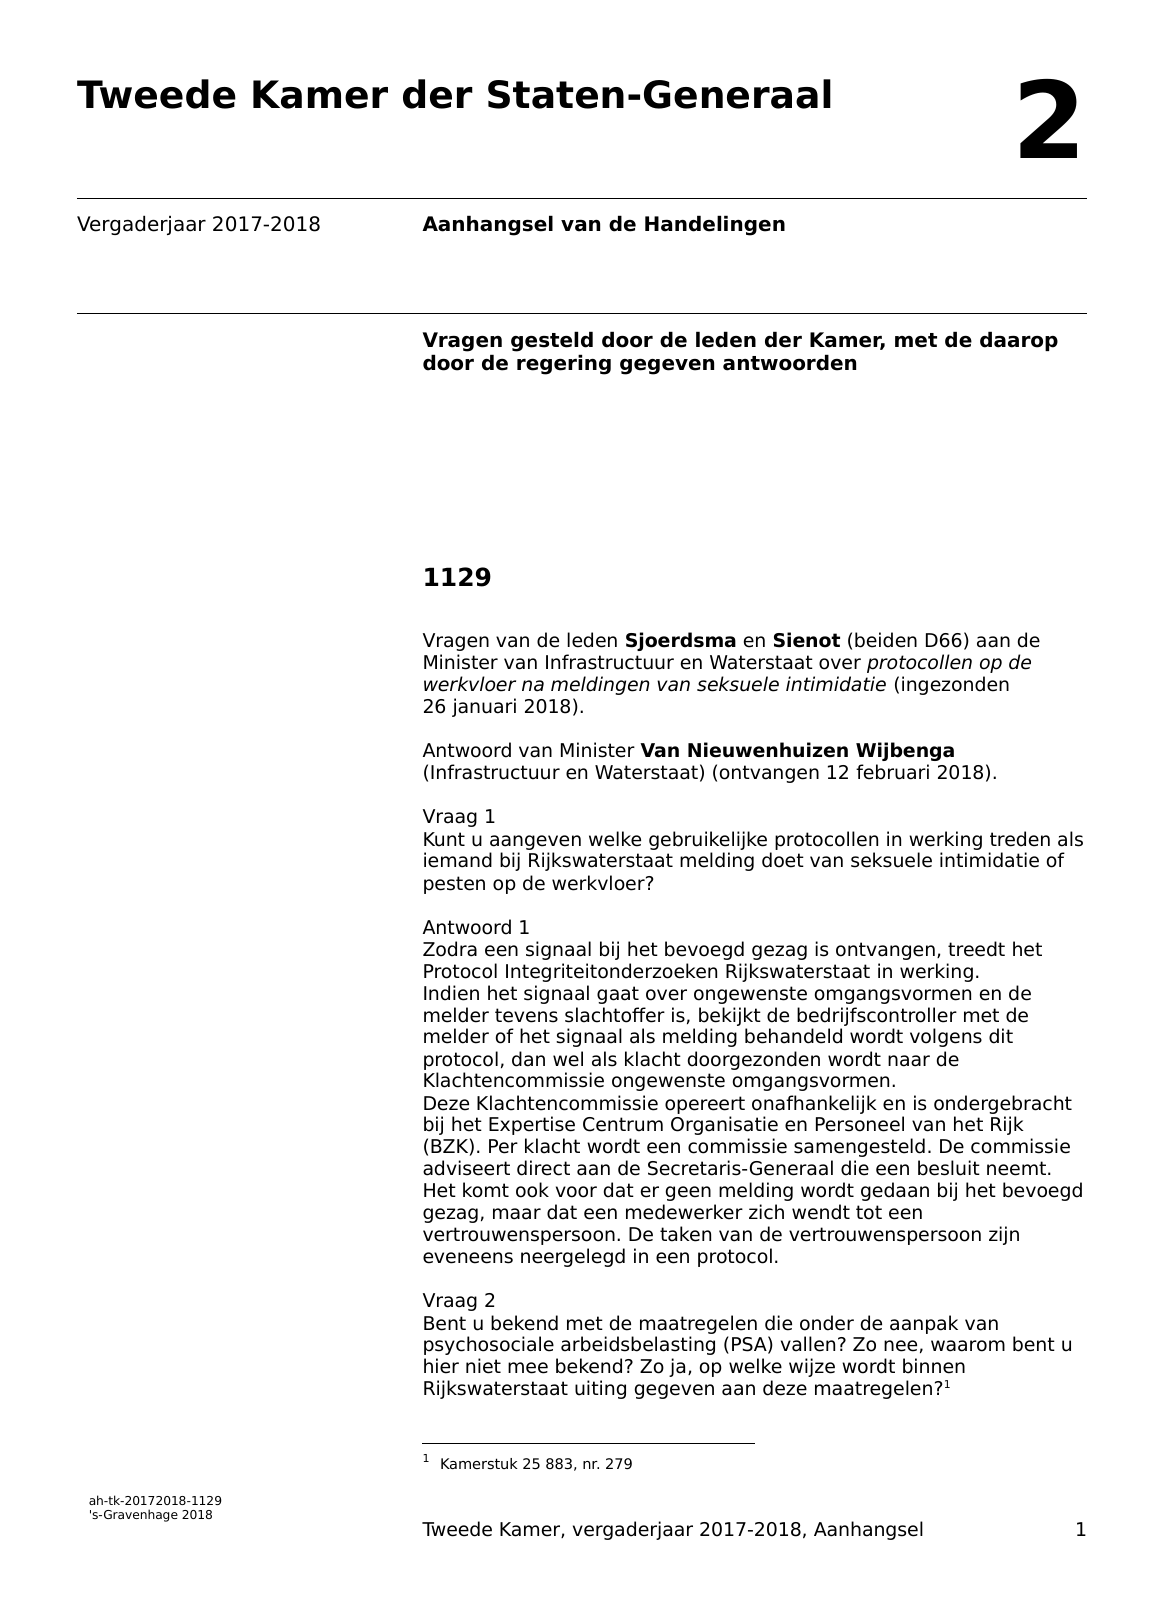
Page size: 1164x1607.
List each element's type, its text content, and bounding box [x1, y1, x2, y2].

text 1129 [422, 563, 1087, 592]
text Kunt u aangeven welke gebruikelijke protocollen in werking treden als iemand bij Rijkswaterstaat melding doet van seksuele intimidatie of pesten op de werkvloer? [422, 828, 1087, 894]
text Vragen van de leden Sjoerdsma en Sienot (beiden D66) aan de Minister van Infrastructuur en Waterstaat over protocollen op de werkvloer na meldingen van seksuele intimidatie (ingezonden 26 januari 2018). [422, 630, 1087, 718]
text 's-Gravenhage 2018 [88, 1508, 323, 1522]
table_cell Vergaderjaar 2017-2018 [77, 199, 422, 313]
table_cell [77, 314, 422, 375]
text Zodra een signaal bij het bevoegd gezag is ontvangen, treedt het Protocol Integriteitonderzoeken Rijkswaterstaat in werking. [422, 938, 1087, 982]
text Indien het signaal gaat over ongewenste omgangsvormen en de melder tevens slachtoffer is, bekijkt de bedrijfscontroller met de melder of het signaal als melding behandeld wordt volgens dit protocol, dan wel als klacht doorgezonden wordt naar de Klachtencommissie ongewenste omgangsvormen. [422, 982, 1087, 1092]
text Bent u bekend met de maatregelen die onder de aanpak van psychosociale arbeidsbelasting (PSA) vallen? Zo nee, waarom bent u hier niet mee bekend? Zo ja, op welke wijze wordt binnen Rijkswaterstaat uiting gegeven aan deze maatregelen? [422, 1312, 1087, 1400]
table_cell Aanhangsel van de Handelingen [422, 199, 1087, 313]
table_cell Vragen gesteld door de leden der Kamer, met de daarop door de regering gegeven antwoorden [422, 314, 1087, 375]
text ah-tk-20172018-1129 [88, 1494, 323, 1508]
text Vraag 1 [422, 806, 1087, 828]
table_header Tweede Kamer der Staten-Generaal [77, 59, 886, 198]
text Deze Klachtencommissie opereert onafhankelijk en is ondergebracht bij het Expertise Centrum Organisatie en Personeel van het Rijk (BZK). Per klacht wordt een commissie samengesteld. De commissie adviseert direct aan de Secretaris-Generaal die een besluit neemt. [422, 1092, 1087, 1180]
table_header 2 [886, 59, 1087, 198]
text Kamerstuk 25 883, nr. 279 [422, 1452, 1087, 1474]
text Antwoord 1 [422, 917, 1087, 938]
text Vraag 2 [422, 1290, 1087, 1312]
text Het komt ook voor dat er geen melding wordt gedaan bij het bevoegd gezag, maar dat een medewerker zich wendt tot een vertrouwenspersoon. De taken van de vertrouwenspersoon zijn eveneens neergelegd in een protocol. [422, 1180, 1087, 1268]
text Antwoord van Minister Van Nieuwenhuizen Wijbenga (Infrastructuur en Waterstaat) (ontvangen 12 februari 2018). [422, 740, 1087, 784]
